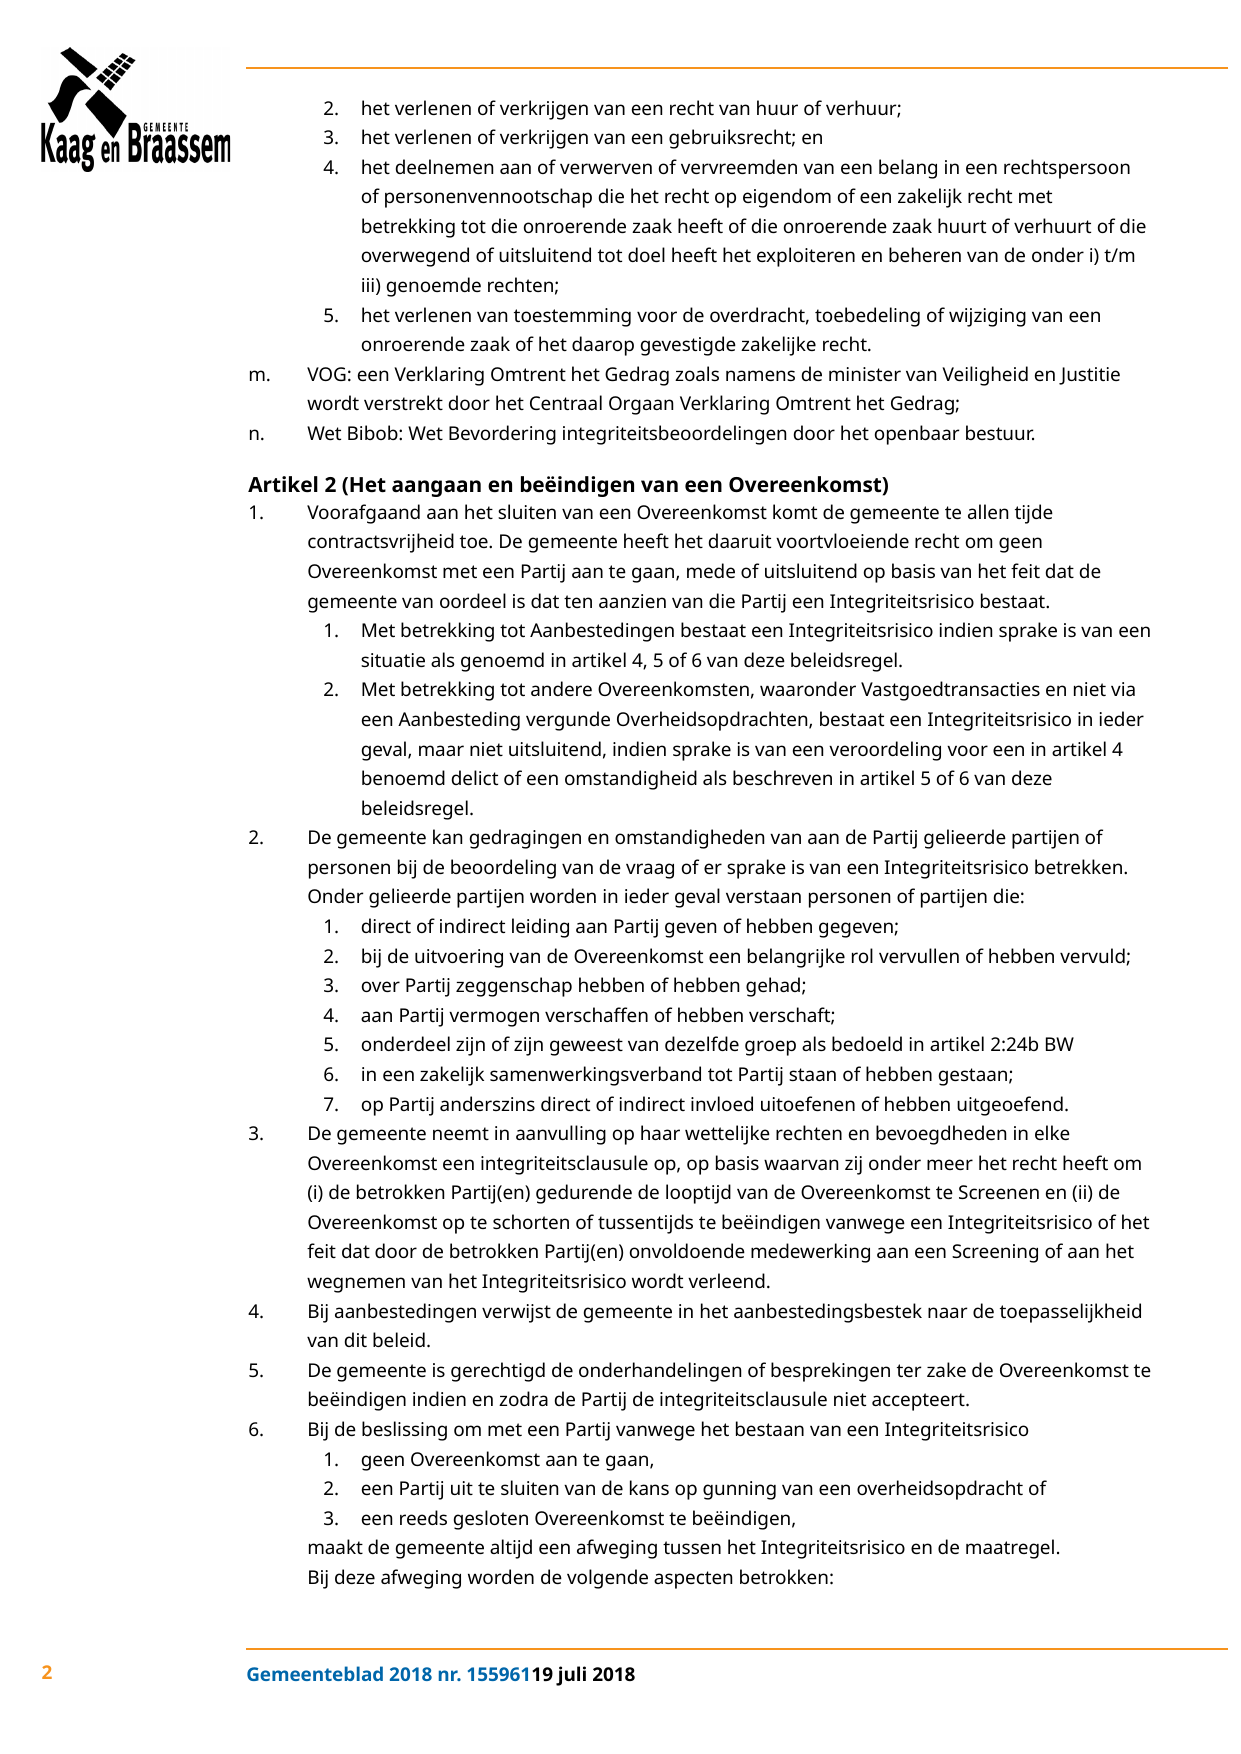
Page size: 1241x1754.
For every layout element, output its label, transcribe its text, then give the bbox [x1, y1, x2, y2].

list Voorafgaand aan het sluiten van een Overeenkomst komt de gemeente te allen tijde contractsvrijheid toe. De gemeente heeft het daaruit voortvloeiende recht om geen Overeenkomst met een Partij aan te gaan, mede of uitsluitend op basis van het feit dat de gemeente van oordeel is dat ten aanzien van die Partij een Integriteitsrisico bestaat. [248, 499, 1152, 613]
list bij de uitvoering van de Overeenkomst een belangrijke rol vervullen of hebben vervuld; [323, 943, 1152, 968]
list onderdeel zijn of zijn geweest van dezelfde groep als bedoeld in artikel 2:24b BW [323, 1032, 1152, 1057]
list het verlenen of verkrijgen van een recht van huur of verhuur; [323, 95, 1152, 121]
list het verlenen of verkrijgen van een gebruiksrecht; en [323, 124, 1152, 150]
list Bij deze afweging worden de volgende aspecten betrokken: [248, 1564, 1152, 1590]
list De gemeente is gerechtigd de onderhandelingen of besprekingen ter zake de Overeenkomst te beëindigen indien en zodra de Partij de integriteitsclausule niet accepteert. [248, 1357, 1152, 1412]
list geen Overeenkomst aan te gaan, [323, 1446, 1152, 1471]
list Bij aanbestedingen verwijst de gemeente in het aanbestedingsbestek naar de toepasselijkheid van dit beleid. [248, 1298, 1152, 1353]
list VOG: een Verklaring Omtrent het Gedrag zoals namens de minister van Veiligheid en Justitie wordt verstrekt door het Centraal Orgaan Verklaring Omtrent het Gedrag; [248, 361, 1152, 416]
picture [41, 47, 231, 172]
list Wet Bibob: Wet Bevordering integriteitsbeoordelingen door het openbaar bestuur. [248, 420, 1152, 446]
list aan Partij vermogen verschaffen of hebben verschaft; [323, 1002, 1152, 1028]
list direct of indirect leiding aan Partij geven of hebben gegeven; [323, 913, 1152, 939]
list maakt de gemeente altijd een afweging tussen het Integriteitsrisico en de maatregel. [248, 1534, 1152, 1560]
list het deelnemen aan of verwerven of vervreemden van een belang in een rechtspersoon of personenvennootschap die het recht op eigendom of een zakelijk recht met betrekking tot die onroerende zaak heeft of die onroerende zaak huurt of verhuurt of die overwegend of uitsluitend tot doel heeft het exploiteren en beheren van de onder i) t/m iii) genoemde rechten; [323, 154, 1152, 298]
list De gemeente neemt in aanvulling op haar wettelijke rechten en bevoegdheden in elke Overeenkomst een integriteitsclausule op, op basis waarvan zij onder meer het recht heeft om (i) de betrokken Partij(en) gedurende de looptijd van de Overeenkomst te Screenen en (ii) de Overeenkomst op te schorten of tussentijds te beëindigen vanwege een Integriteitsrisico of het feit dat door de betrokken Partij(en) onvoldoende medewerking aan een Screening of aan het wegnemen van het Integriteitsrisico wordt verleend. [248, 1120, 1152, 1294]
list Met betrekking tot Aanbestedingen bestaat een Integriteitsrisico indien sprake is van een situatie als genoemd in artikel 4, 5 of 6 van deze beleidsregel. [323, 617, 1152, 673]
text Artikel 2 (Het aangaan en beëindigen van een Overeenkomst) [248, 471, 1152, 499]
list op Partij anderszins direct of indirect invloed uitoefenen of hebben uitgeoefend. [323, 1091, 1152, 1116]
list over Partij zeggenschap hebben of hebben gehad; [323, 972, 1152, 998]
list Met betrekking tot andere Overeenkomsten, waaronder Vastgoedtransacties en niet via een Aanbesteding vergunde Overheidsopdrachten, bestaat een Integriteitsrisico in ieder geval, maar niet uitsluitend, indien sprake is van een veroordeling voor een in artikel 4 benoemd delict of een omstandigheid als beschreven in artikel 5 of 6 van deze beleidsregel. [323, 677, 1152, 821]
list in een zakelijk samenwerkingsverband tot Partij staan of hebben gestaan; [323, 1061, 1152, 1087]
list een Partij uit te sluiten van de kans op gunning van een overheidsopdracht of [323, 1475, 1152, 1501]
list het verlenen van toestemming voor de overdracht, toebedeling of wijziging van een onroerende zaak of het daarop gevestigde zakelijke recht. [323, 302, 1152, 357]
list Bij de beslissing om met een Partij vanwege het bestaan van een Integriteitsrisico [248, 1416, 1152, 1442]
list een reeds gesloten Overeenkomst te beëindigen, [323, 1505, 1152, 1531]
list De gemeente kan gedragingen en omstandigheden van aan de Partij gelieerde partijen of personen bij de beoordeling van de vraag of er sprake is van een Integriteitsrisico betrekken. Onder gelieerde partijen worden in ieder geval verstaan personen of partijen die: [248, 824, 1152, 909]
